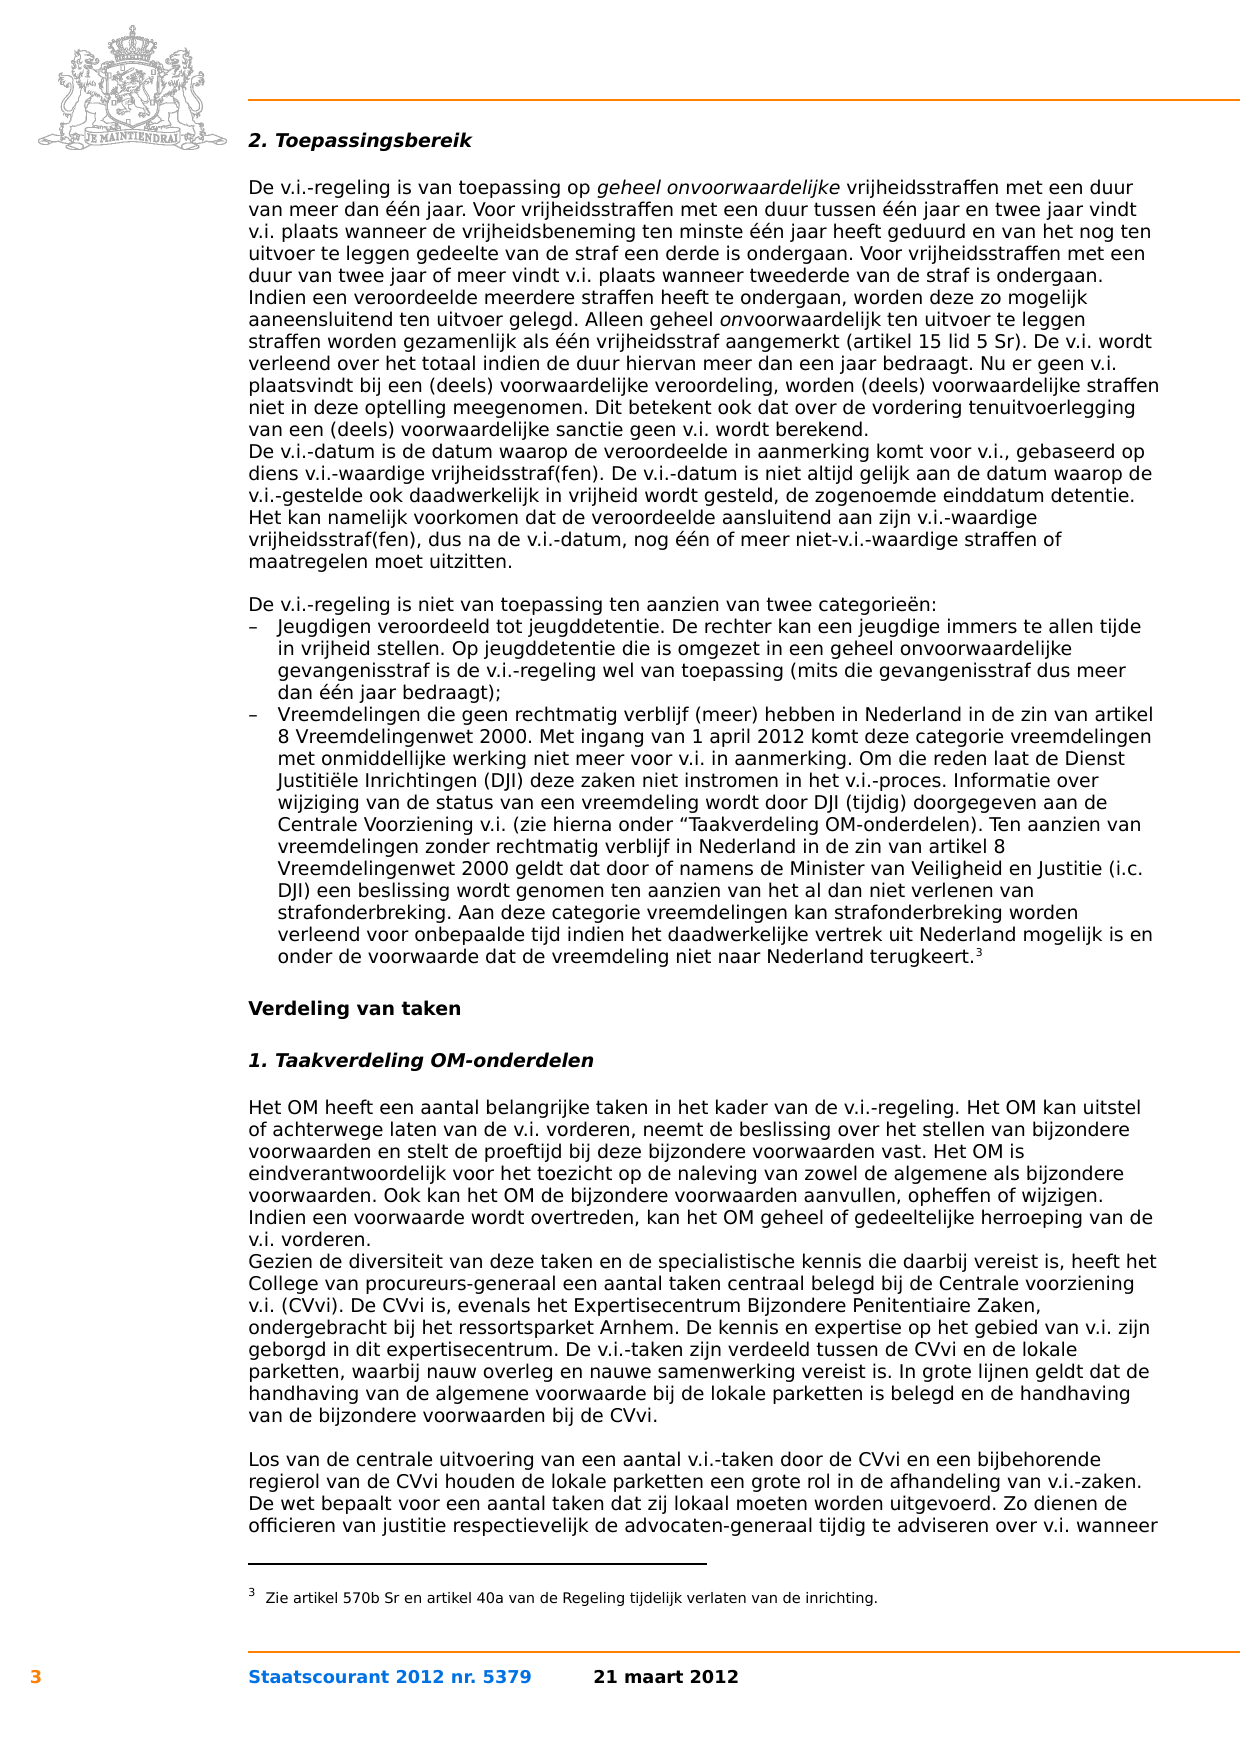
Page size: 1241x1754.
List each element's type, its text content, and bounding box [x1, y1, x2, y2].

subtitle Verdeling van taken [248, 998, 1163, 1020]
text De v.i.-regeling is niet van toepassing ten aanzien van twee categorieën: [248, 594, 1163, 616]
text – Jeugdigen veroordeeld tot jeugddetentie. De rechter kan een jeugdige immers te allen tijde in vrijheid stellen. Op jeugddetentie die is omgezet in een geheel onvoorwaardelijke gevangenisstraf is de v.i.-regeling wel van toepassing (mits die gevangenisstraf dus meer dan één jaar bedraagt); [248, 616, 1163, 704]
text Gezien de diversiteit van deze taken en de specialistische kennis die daarbij vereist is, heeft het College van procureurs-generaal een aantal taken centraal belegd bij de Centrale voorziening v.i. (CVvi). De CVvi is, evenals het Expertisecentrum Bijzondere Penitentiaire Zaken, ondergebracht bij het ressortsparket Arnhem. De kennis en expertise op het gebied van v.i. zijn geborgd in dit expertisecentrum. De v.i.-taken zijn verdeeld tussen de CVvi en de lokale parketten, waarbij nauw overleg en nauwe samenwerking vereist is. In grote lijnen geldt dat de handhaving van de algemene voorwaarde bij de lokale parketten is belegd en de handhaving van de bijzondere voorwaarden bij de CVvi. [248, 1251, 1163, 1427]
picture [38, 25, 227, 150]
subtitle 1. Taakverdeling OM-onderdelen [248, 1050, 1163, 1072]
text Zie artikel 570b Sr en artikel 40a van de Regeling tijdelijk verlaten van de inrichting. [248, 1586, 1163, 1608]
text De v.i.-regeling is van toepassing op geheel onvoorwaardelijke vrijheidsstraffen met een duur van meer dan één jaar. Voor vrijheidsstraffen met een duur tussen één jaar en twee jaar vindt v.i. plaats wanneer de vrijheidsbeneming ten minste één jaar heeft geduurd en van het nog ten uitvoer te leggen gedeelte van de straf een derde is ondergaan. Voor vrijheidsstraffen met een duur van twee jaar of meer vindt v.i. plaats wanneer tweederde van de straf is ondergaan. [248, 177, 1163, 287]
text De v.i.-datum is de datum waarop de veroordeelde in aanmerking komt voor v.i., gebaseerd op diens v.i.-waardige vrijheidsstraf(fen). De v.i.-datum is niet altijd gelijk aan de datum waarop de v.i.-gestelde ook daadwerkelijk in vrijheid wordt gesteld, de zogenoemde einddatum detentie. Het kan namelijk voorkomen dat de veroordeelde aansluitend aan zijn v.i.-waardige vrijheidsstraf(fen), dus na de v.i.-datum, nog één of meer niet-v.i.-waardige straffen of maatregelen moet uitzitten. [248, 441, 1163, 572]
text Het OM heeft een aantal belangrijke taken in het kader van de v.i.-regeling. Het OM kan uitstel of achterwege laten van de v.i. vorderen, neemt de beslissing over het stellen van bijzondere voorwaarden en stelt de proeftijd bij deze bijzondere voorwaarden vast. Het OM is eindverantwoordelijk voor het toezicht op de naleving van zowel de algemene als bijzondere voorwaarden. Ook kan het OM de bijzondere voorwaarden aanvullen, opheffen of wijzigen. Indien een voorwaarde wordt overtreden, kan het OM geheel of gedeeltelijke herroeping van de v.i. vorderen. [248, 1097, 1163, 1251]
text Indien een veroordeelde meerdere straffen heeft te ondergaan, worden deze zo mogelijk aaneensluitend ten uitvoer gelegd. Alleen geheel onvoorwaardelijk ten uitvoer te leggen straffen worden gezamenlijk als één vrijheidsstraf aangemerkt (artikel 15 lid 5 Sr). De v.i. wordt verleend over het totaal indien de duur hiervan meer dan een jaar bedraagt. Nu er geen v.i. plaatsvindt bij een (deels) voorwaardelijke veroordeling, worden (deels) voorwaardelijke straffen niet in deze optelling meegenomen. Dit betekent ook dat over de vordering tenuitvoerlegging van een (deels) voorwaardelijke sanctie geen v.i. wordt berekend. [248, 287, 1163, 441]
text Los van de centrale uitvoering van een aantal v.i.-taken door de CVvi en een bijbehorende regierol van de CVvi houden de lokale parketten een grote rol in de afhandeling van v.i.-zaken. De wet bepaalt voor een aantal taken dat zij lokaal moeten worden uitgevoerd. Zo dienen de officieren van justitie respectievelijk de advocaten-generaal tijdig te adviseren over v.i. wanneer [248, 1448, 1163, 1536]
subtitle 2. Toepassingsbereik [248, 130, 1163, 152]
text – Vreemdelingen die geen rechtmatig verblijf (meer) hebben in Nederland in de zin van artikel 8 Vreemdelingenwet 2000. Met ingang van 1 april 2012 komt deze categorie vreemdelingen met onmiddellijke werking niet meer voor v.i. in aanmerking. Om die reden laat de Dienst Justitiële Inrichtingen (DJI) deze zaken niet instromen in het v.i.-proces. Informatie over wijziging van de status van een vreemdeling wordt door DJI (tijdig) doorgegeven aan de Centrale Voorziening v.i. (zie hierna onder “Taakverdeling OM-onderdelen). Ten aanzien van vreemdelingen zonder rechtmatig verblijf in Nederland in de zin van artikel 8 Vreemdelingenwet 2000 geldt dat door of namens de Minister van Veiligheid en Justitie (i.c. DJI) een beslissing wordt genomen ten aanzien van het al dan niet verlenen van strafonderbreking. Aan deze categorie vreemdelingen kan strafonderbreking worden verleend voor onbepaalde tijd indien het daadwerkelijke vertrek uit Nederland mogelijk is en onder de voorwaarde dat de vreemdeling niet naar Nederland terugkeert. [248, 704, 1163, 968]
